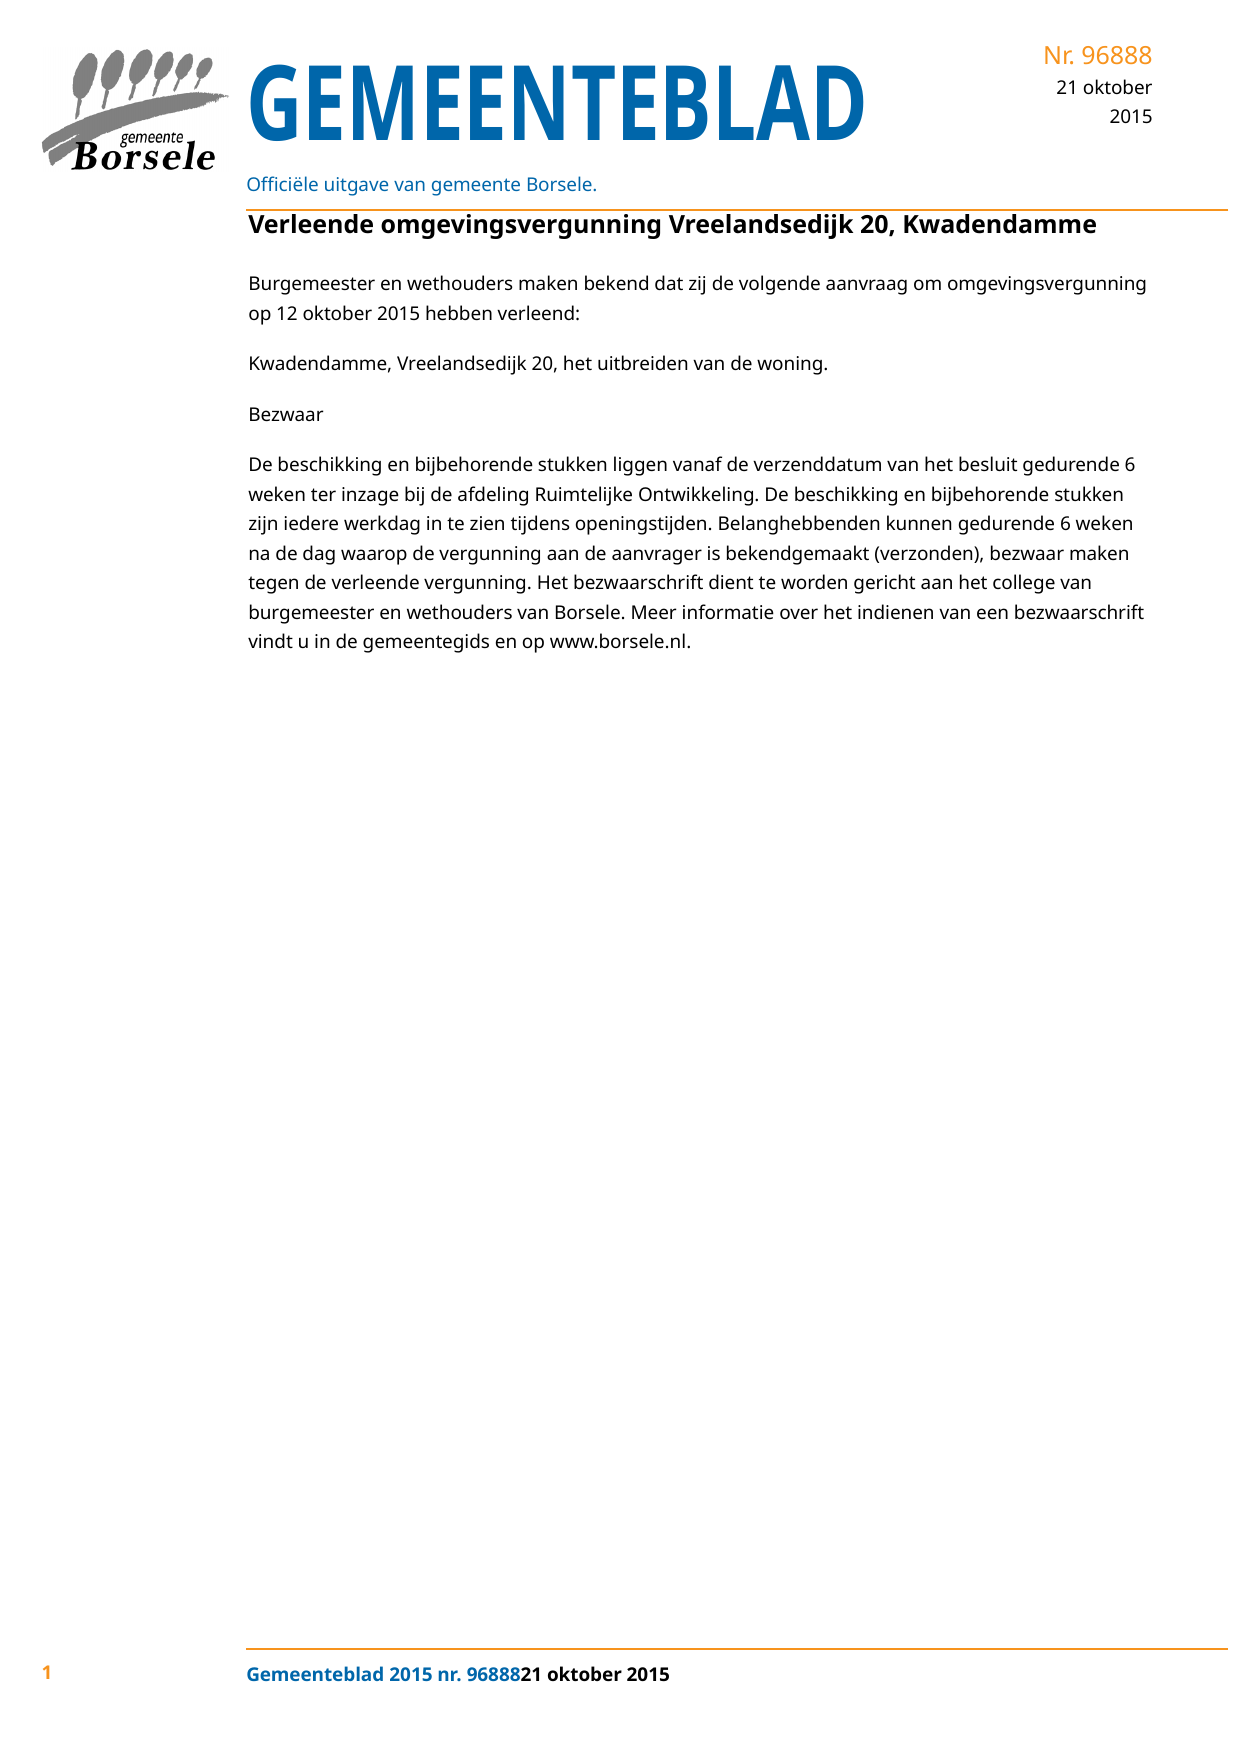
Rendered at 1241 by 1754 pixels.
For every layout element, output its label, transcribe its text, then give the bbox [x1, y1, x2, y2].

picture [41, 47, 231, 172]
text Verleende omgevingsvergunning Vreelandsedijk 20, Kwadendamme [248, 211, 1152, 241]
text De beschikking en bijbehorende stukken liggen vanaf de verzenddatum van het besluit gedurende 6 weken ter inzage bij de afdeling Ruimtelijke Ontwikkeling. De beschikking en bijbehorende stukken zijn iedere werkdag in te zien tijdens openingstijden. Belanghebbenden kunnen gedurende 6 weken na de dag waarop de vergunning aan de aanvrager is bekendgemaakt (verzonden), bezwaar maken tegen de verleende vergunning. Het bezwaarschrift dient te worden gericht aan het college van burgemeester en wethouders van Borsele. Meer informatie over het indienen van een bezwaarschrift vindt u in de gemeentegids en op www.borsele.nl. [248, 451, 1152, 654]
text Bezwaar [248, 401, 1152, 426]
text Burgemeester en wethouders maken bekend dat zij de volgende aanvraag om omgevingsvergunning op 12 oktober 2015 hebben verleend: [248, 270, 1152, 326]
text Kwadendamme, Vreelandsedijk 20, het uitbreiden van de woning. [248, 350, 1152, 376]
